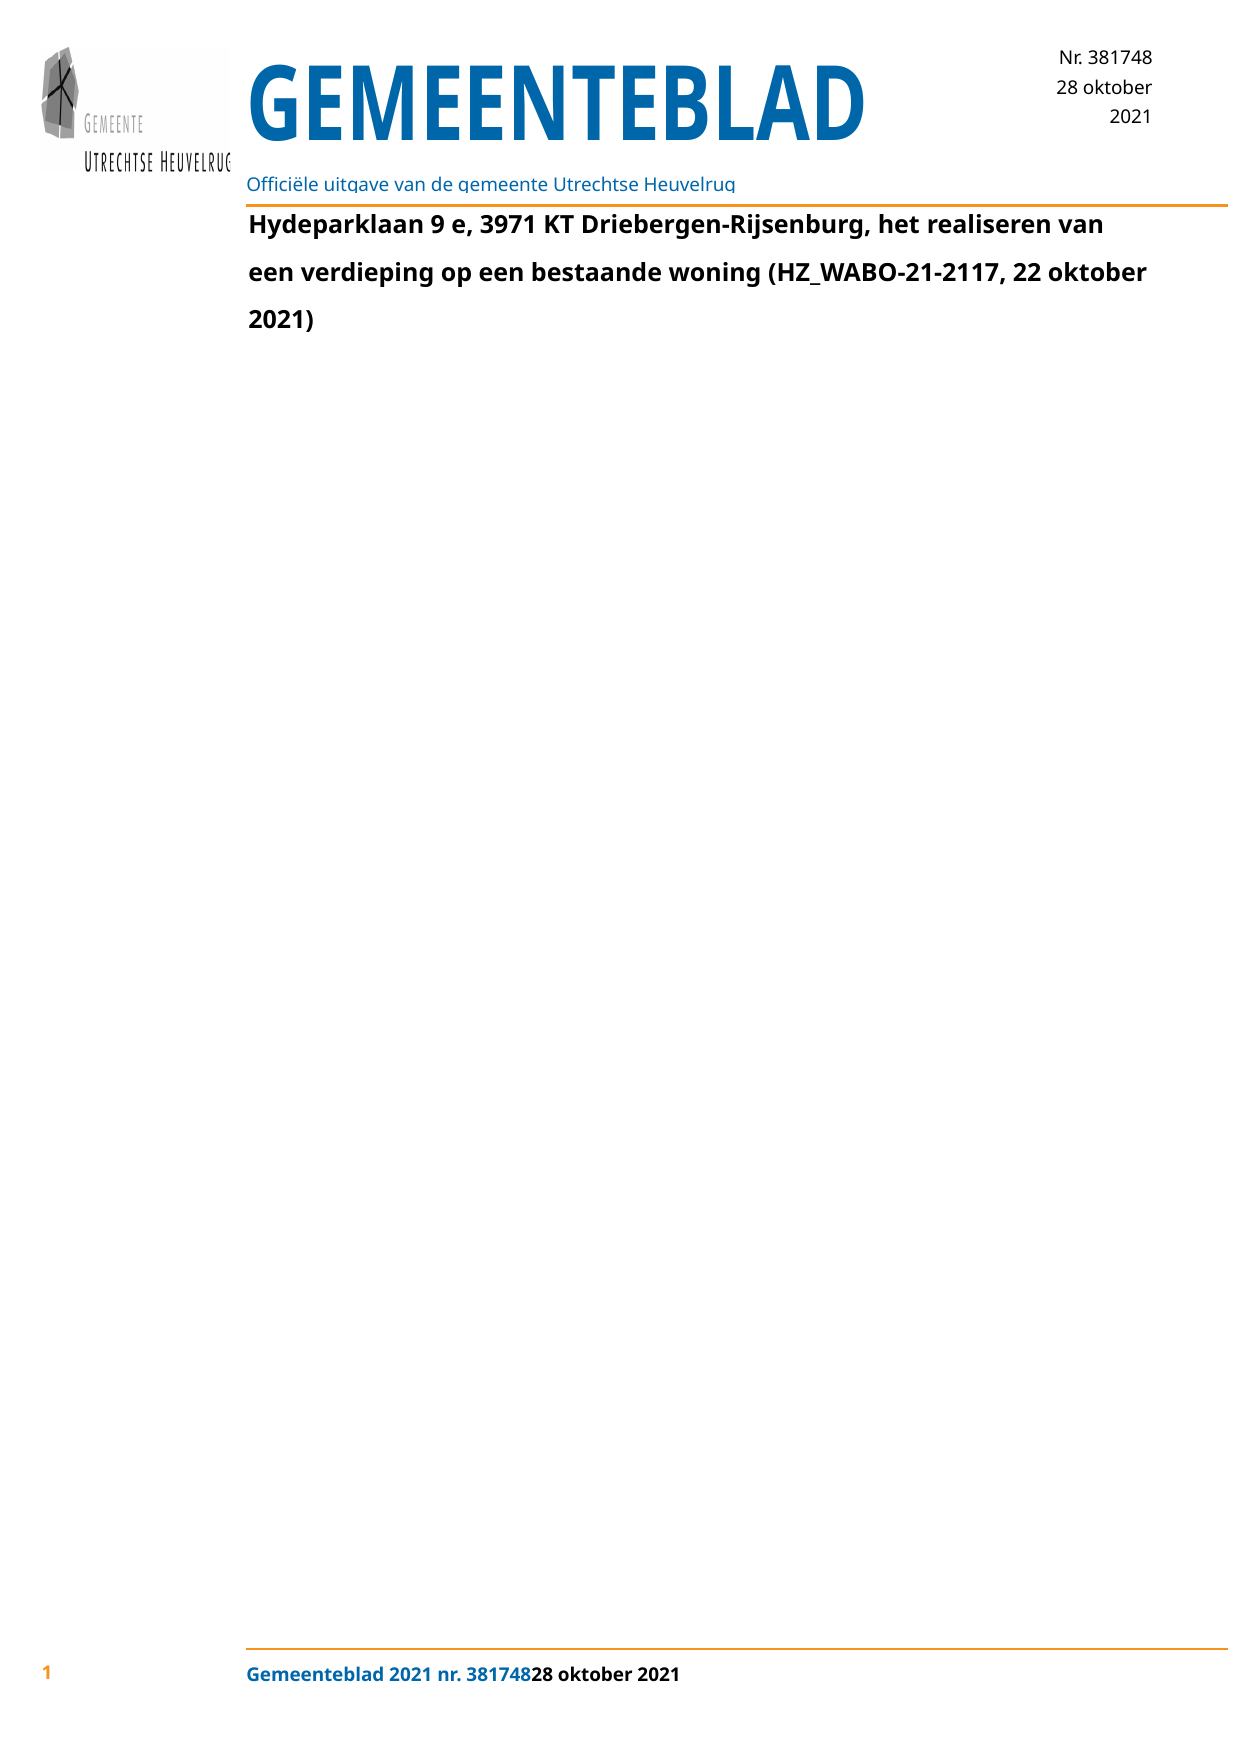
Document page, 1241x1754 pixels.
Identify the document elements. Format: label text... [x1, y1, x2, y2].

picture [41, 47, 231, 172]
text Hydeparklaan 9 e, 3971 KT Driebergen-Rijsenburg, het realiseren van een verdieping op een bestaande woning (HZ_WABO-21-2117, 22 oktober 2021) [248, 207, 1152, 336]
